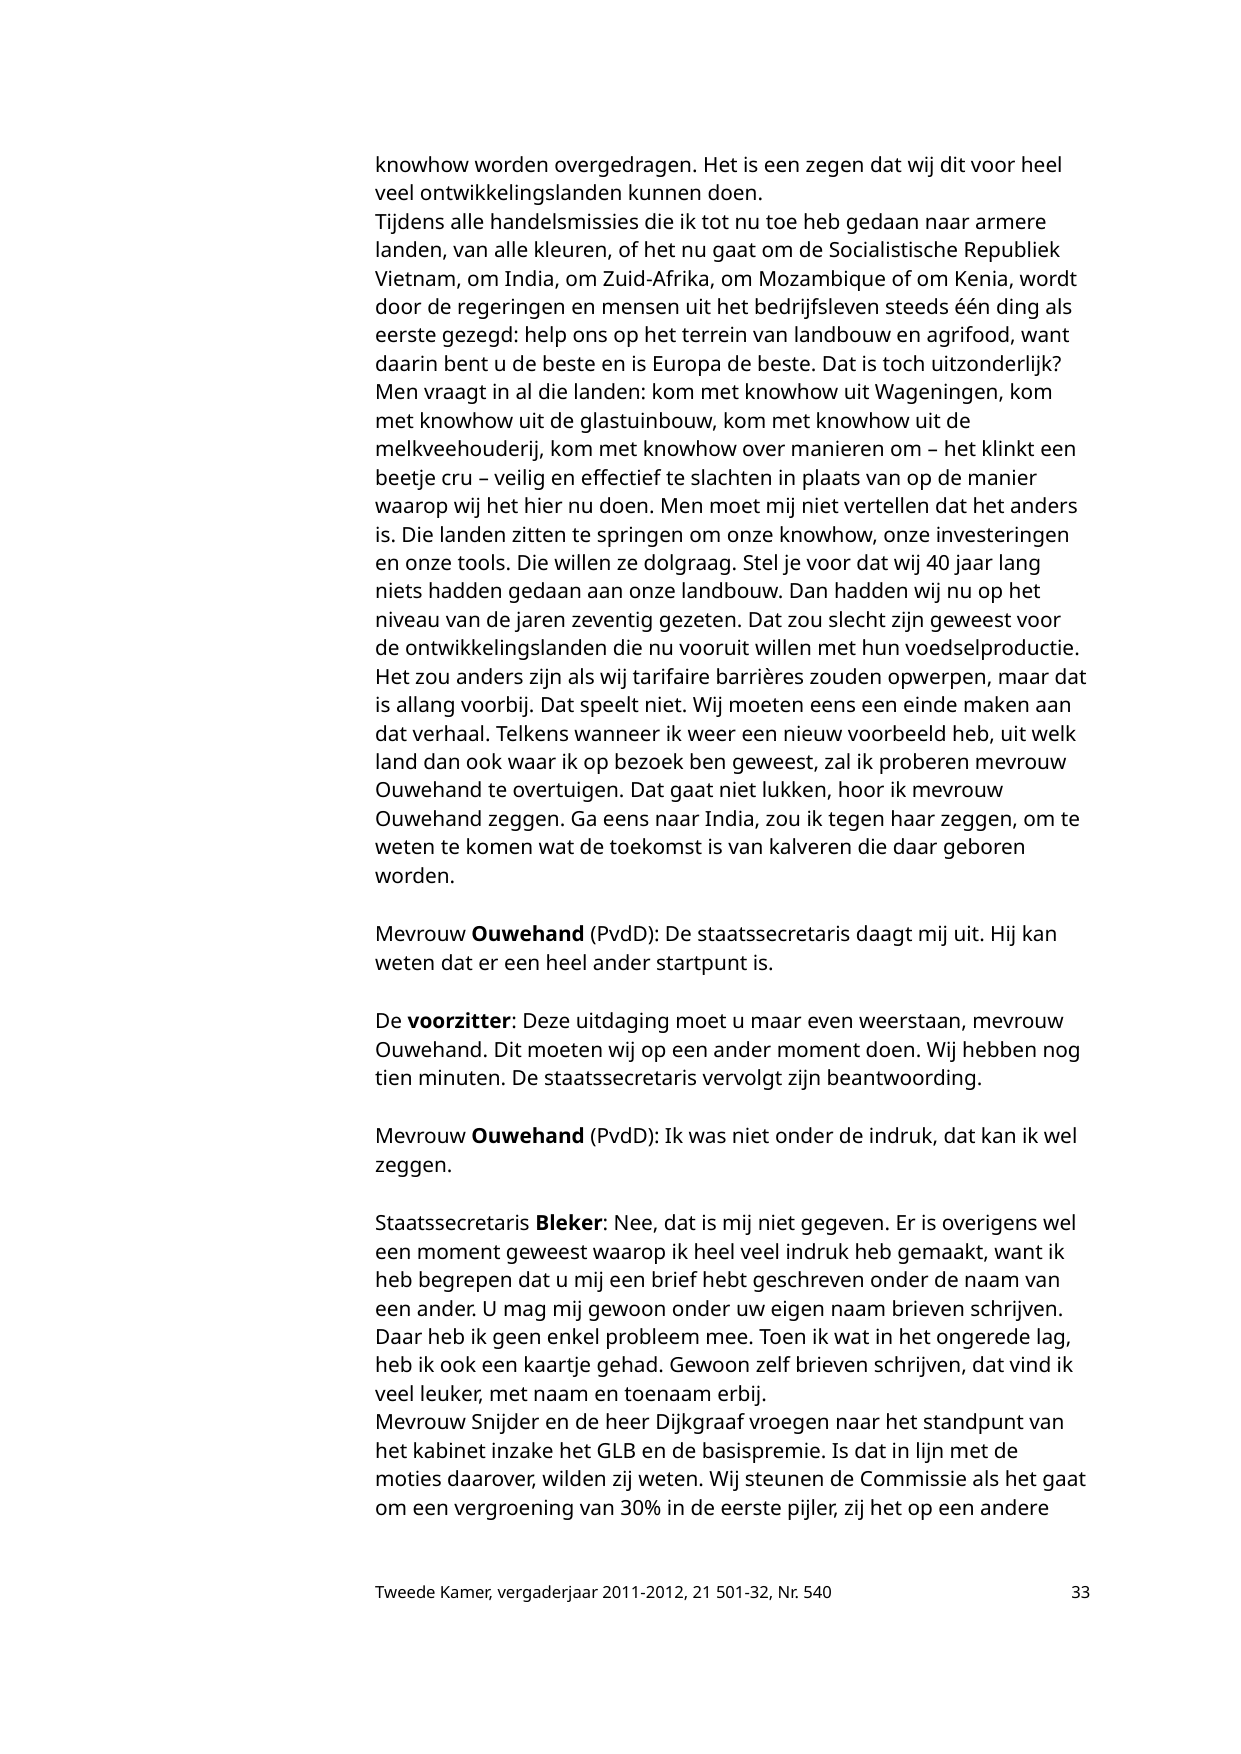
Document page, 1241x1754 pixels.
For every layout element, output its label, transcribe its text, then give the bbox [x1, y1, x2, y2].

text De voorzitter: Deze uitdaging moet u maar even weerstaan, mevrouw Ouwehand. Dit moeten wij op een ander moment doen. Wij hebben nog tien minuten. De staatssecretaris vervolgt zijn beantwoording. [375, 1006, 1090, 1092]
text Mevrouw Ouwehand (PvdD): Ik was niet onder de indruk, dat kan ik wel zeggen. [375, 1122, 1090, 1178]
text Staatssecretaris Bleker: Nee, dat is mij niet gegeven. Er is overigens wel een moment geweest waarop ik heel veel indruk heb gemaakt, want ik heb begrepen dat u mij een brief hebt geschreven onder de naam van een ander. U mag mij gewoon onder uw eigen naam brieven schrijven. Daar heb ik geen enkel probleem mee. Toen ik wat in het ongerede lag, heb ik ook een kaartje gehad. Gewoon zelf brieven schrijven, dat vind ik veel leuker, met naam en toenaam erbij. [375, 1208, 1090, 1407]
text Tijdens alle handelsmissies die ik tot nu toe heb gedaan naar armere landen, van alle kleuren, of het nu gaat om de Socialistische Republiek Vietnam, om India, om Zuid-Afrika, om Mozambique of om Kenia, wordt door de regeringen en mensen uit het bedrijfsleven steeds één ding als eerste gezegd: help ons op het terrein van landbouw en agrifood, want daarin bent u de beste en is Europa de beste. Dat is toch uitzonderlijk? Men vraagt in al die landen: kom met knowhow uit Wageningen, kom met knowhow uit de glastuinbouw, kom met knowhow uit de melkveehouderij, kom met knowhow over manieren om – het klinkt een beetje cru – veilig en effectief te slachten in plaats van op de manier waarop wij het hier nu doen. Men moet mij niet vertellen dat het anders is. Die landen zitten te springen om onze knowhow, onze investeringen en onze tools. Die willen ze dolgraag. Stel je voor dat wij 40 jaar lang niets hadden gedaan aan onze landbouw. Dan hadden wij nu op het niveau van de jaren zeventig gezeten. Dat zou slecht zijn geweest voor de ontwikkelingslanden die nu vooruit willen met hun voedselproductie. Het zou anders zijn als wij tarifaire barrières zouden opwerpen, maar dat is allang voorbij. Dat speelt niet. Wij moeten eens een einde maken aan dat verhaal. Telkens wanneer ik weer een nieuw voorbeeld heb, uit welk land dan ook waar ik op bezoek ben geweest, zal ik proberen mevrouw Ouwehand te overtuigen. Dat gaat niet lukken, hoor ik mevrouw Ouwehand zeggen. Ga eens naar India, zou ik tegen haar zeggen, om te weten te komen wat de toekomst is van kalveren die daar geboren worden. [375, 207, 1090, 889]
text knowhow worden overgedragen. Het is een zegen dat wij dit voor heel veel ontwikkelingslanden kunnen doen. [375, 150, 1090, 207]
text Mevrouw Ouwehand (PvdD): De staatssecretaris daagt mij uit. Hij kan weten dat er een heel ander startpunt is. [375, 919, 1090, 976]
text Mevrouw Snijder en de heer Dijkgraaf vroegen naar het standpunt van het kabinet inzake het GLB en de basispremie. Is dat in lijn met de moties daarover, wilden zij weten. Wij steunen de Commissie als het gaat om een vergroening van 30% in de eerste pijler, zij het op een andere [375, 1407, 1090, 1521]
